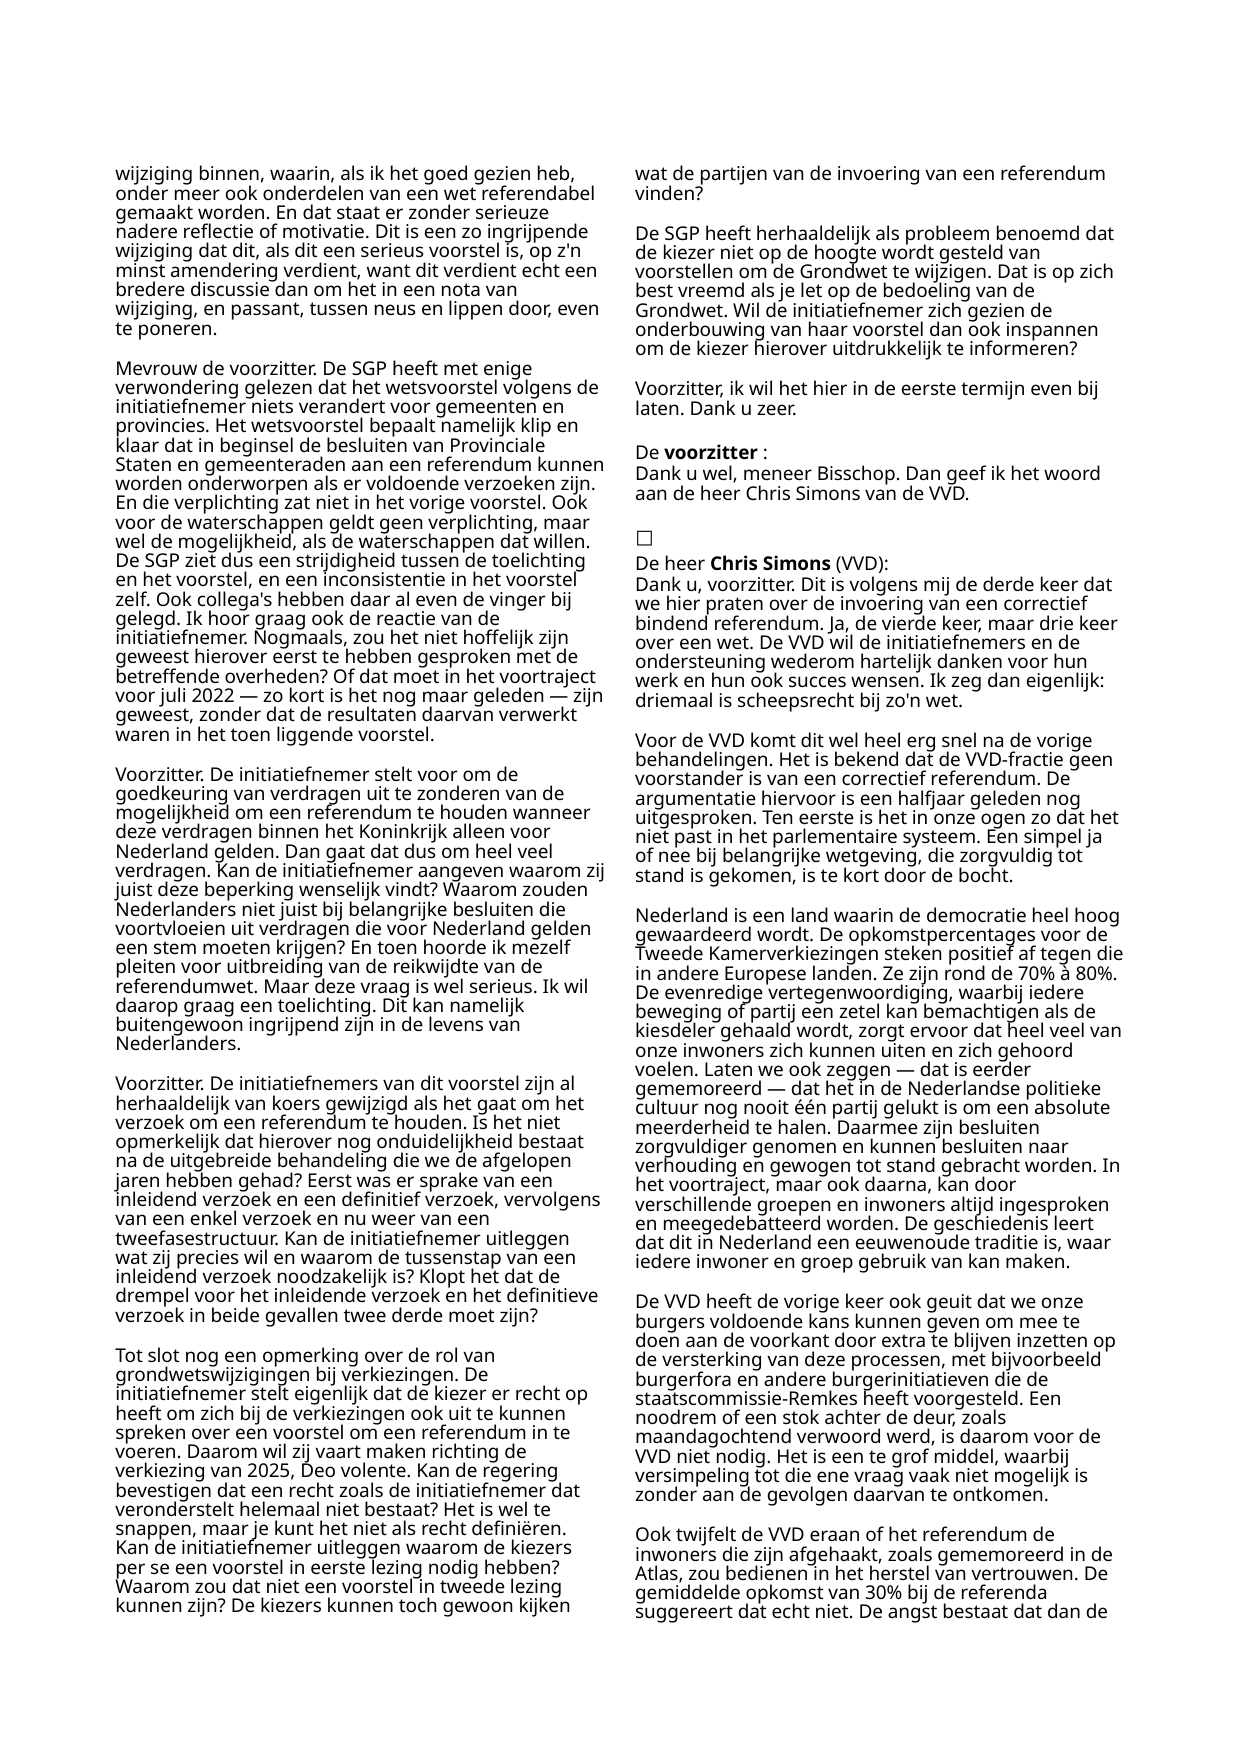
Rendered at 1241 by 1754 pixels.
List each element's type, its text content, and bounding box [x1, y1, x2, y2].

text De SGP heeft herhaaldelijk als probleem benoemd dat de kiezer niet op de hoogte wordt gesteld van voorstellen om de Grondwet te wijzigen. Dat is op zich best vreemd als je let op de bedoeling van de Grondwet. Wil de initiatiefnemer zich gezien de onderbouwing van haar voorstel dan ook inspannen om de kiezer hierover uitdrukkelijk te informeren? [635, 224, 1125, 359]
text wat de partijen van de invoering van een referendum vinden? [635, 165, 1125, 204]
text Voorzitter. De initiatiefnemer stelt voor om de goedkeuring van verdragen uit te zonderen van de mogelijkheid om een referendum te houden wanneer deze verdragen binnen het Koninkrijk alleen voor Nederland gelden. Dan gaat dat dus om heel veel verdragen. Kan de initiatiefnemer aangeven waarom zij juist deze beperking wenselijk vindt? Waarom zouden Nederlanders niet juist bij belangrijke besluiten die voortvloeien uit verdragen die voor Nederland gelden een stem moeten krijgen? En toen hoorde ik mezelf pleiten voor uitbreiding van de reikwijdte van de referendumwet. Maar deze vraag is wel serieus. Ik wil daarop graag een toelichting. Dit kan namelijk buitengewoon ingrijpend zijn in de levens van Nederlanders. [115, 766, 605, 1055]
text De VVD heeft de vorige keer ook geuit dat we onze burgers voldoende kans kunnen geven om mee te doen aan de voorkant door extra te blijven inzetten op de versterking van deze processen, met bijvoorbeeld burgerfora en andere burgerinitiatieven die de staatscommissie-Remkes heeft voorgesteld. Een noodrem of een stok achter de deur, zoals maandagochtend verwoord werd, is daarom voor de VVD niet nodig. Het is een te grof middel, waarbij versimpeling tot die ene vraag vaak niet mogelijk is zonder aan de gevolgen daarvan te ontkomen. [635, 1293, 1125, 1506]
text Nederland is een land waarin de democratie heel hoog gewaardeerd wordt. De opkomstpercentages voor de Tweede Kamerverkiezingen steken positief af tegen die in andere Europese landen. Ze zijn rond de 70% à 80%. De evenredige vertegenwoordiging, waarbij iedere beweging of partij een zetel kan bemachtigen als de kiesdeler gehaald wordt, zorgt ervoor dat heel veel van onze inwoners zich kunnen uiten en zich gehoord voelen. Laten we ook zeggen — dat is eerder gememoreerd — dat het in de Nederlandse politieke cultuur nog nooit één partij gelukt is om een absolute meerderheid te halen. Daarmee zijn besluiten zorgvuldiger genomen en kunnen besluiten naar verhouding en gewogen tot stand gebracht worden. In het voortraject, maar ook daarna, kan door verschillende groepen en inwoners altijd ingesproken en meegedebatteerd worden. De geschiedenis leert dat dit in Nederland een eeuwenoude traditie is, waar iedere inwoner en groep gebruik van kan maken. [635, 907, 1125, 1273]
text Voorzitter. De initiatiefnemers van dit voorstel zijn al herhaaldelijk van koers gewijzigd als het gaat om het verzoek om een referendum te houden. Is het niet opmerkelijk dat hierover nog onduidelijkheid bestaat na de uitgebreide behandeling die we de afgelopen jaren hebben gehad? Eerst was er sprake van een inleidend verzoek en een definitief verzoek, vervolgens van een enkel verzoek en nu weer van een tweefasestructuur. Kan de initiatiefnemer uitleggen wat zij precies wil en waarom de tussenstap van een inleidend verzoek noodzakelijk is? Klopt het dat de drempel voor het inleidende verzoek en het definitieve verzoek in beide gevallen twee derde moet zijn? [115, 1075, 605, 1326]
text Tot slot nog een opmerking over de rol van grondwetswijzigingen bij verkiezingen. De initiatiefnemer stelt eigenlijk dat de kiezer er recht op heeft om zich bij de verkiezingen ook uit te kunnen spreken over een voorstel om een referendum in te voeren. Daarom wil zij vaart maken richting de verkiezing van 2025, Deo volente. Kan de regering bevestigen dat een recht zoals de initiatiefnemer dat veronderstelt helemaal niet bestaat? Het is wel te snappen, maar je kunt het niet als recht definiëren. Kan de initiatiefnemer uitleggen waarom de kiezers per se een voorstel in eerste lezing nodig hebben? Waarom zou dat niet een voorstel in tweede lezing kunnen zijn? De kiezers kunnen toch gewoon kijken [115, 1347, 605, 1616]
text ⬜ [635, 525, 1125, 550]
text Dank u wel, meneer Bisschop. Dan geef ik het woord aan de heer Chris Simons van de VVD. [635, 465, 1125, 504]
text De heer Chris Simons (VVD): [635, 550, 1125, 576]
text Voor de VVD komt dit wel heel erg snel na de vorige behandelingen. Het is bekend dat de VVD-fractie geen voorstander is van een correctief referendum. De argumentatie hiervoor is een halfjaar geleden nog uitgesproken. Ten eerste is het in onze ogen zo dat het niet past in het parlementaire systeem. Een simpel ja of nee bij belangrijke wetgeving, die zorgvuldig tot stand is gekomen, is te kort door de bocht. [635, 732, 1125, 886]
text De voorzitter : [635, 439, 1125, 465]
text Voorzitter, ik wil het hier in de eerste termijn even bij laten. Dank u zeer. [635, 380, 1125, 419]
text Mevrouw de voorzitter. De SGP heeft met enige verwondering gelezen dat het wetsvoorstel volgens de initiatiefnemer niets verandert voor gemeenten en provincies. Het wetsvoorstel bepaalt namelijk klip en klaar dat in beginsel de besluiten van Provinciale Staten en gemeenteraden aan een referendum kunnen worden onderworpen als er voldoende verzoeken zijn. En die verplichting zat niet in het vorige voorstel. Ook voor de waterschappen geldt geen verplichting, maar wel de mogelijkheid, als de waterschappen dat willen. De SGP ziet dus een strijdigheid tussen de toelichting en het voorstel, en een inconsistentie in het voorstel zelf. Ook collega's hebben daar al even de vinger bij gelegd. Ik hoor graag ook de reactie van de initiatiefnemer. Nogmaals, zou het niet hoffelijk zijn geweest hierover eerst te hebben gesproken met de betreffende overheden? Of dat moet in het voortraject voor juli 2022 — zo kort is het nog maar geleden — zijn geweest, zonder dat de resultaten daarvan verwerkt waren in het toen liggende voorstel. [115, 359, 605, 745]
text wijziging binnen, waarin, als ik het goed gezien heb, onder meer ook onderdelen van een wet referendabel gemaakt worden. En dat staat er zonder serieuze nadere reflectie of motivatie. Dit is een zo ingrijpende wijziging dat dit, als dit een serieus voorstel is, op z'n minst amendering verdient, want dit verdient echt een bredere discussie dan om het in een nota van wijziging, en passant, tussen neus en lippen door, even te poneren. [115, 165, 605, 339]
text Dank u, voorzitter. Dit is volgens mij de derde keer dat we hier praten over de invoering van een correctief bindend referendum. Ja, de vierde keer, maar drie keer over een wet. De VVD wil de initiatiefnemers en de ondersteuning wederom hartelijk danken voor hun werk en hun ook succes wensen. Ik zeg dan eigenlijk: driemaal is scheepsrecht bij zo'n wet. [635, 576, 1125, 711]
text Ook twijfelt de VVD eraan of het referendum de inwoners die zijn afgehaakt, zoals gememoreerd in de Atlas, zou bedienen in het herstel van vertrouwen. De gemiddelde opkomst van 30% bij de referenda suggereert dat echt niet. De angst bestaat dat dan de [635, 1526, 1125, 1623]
